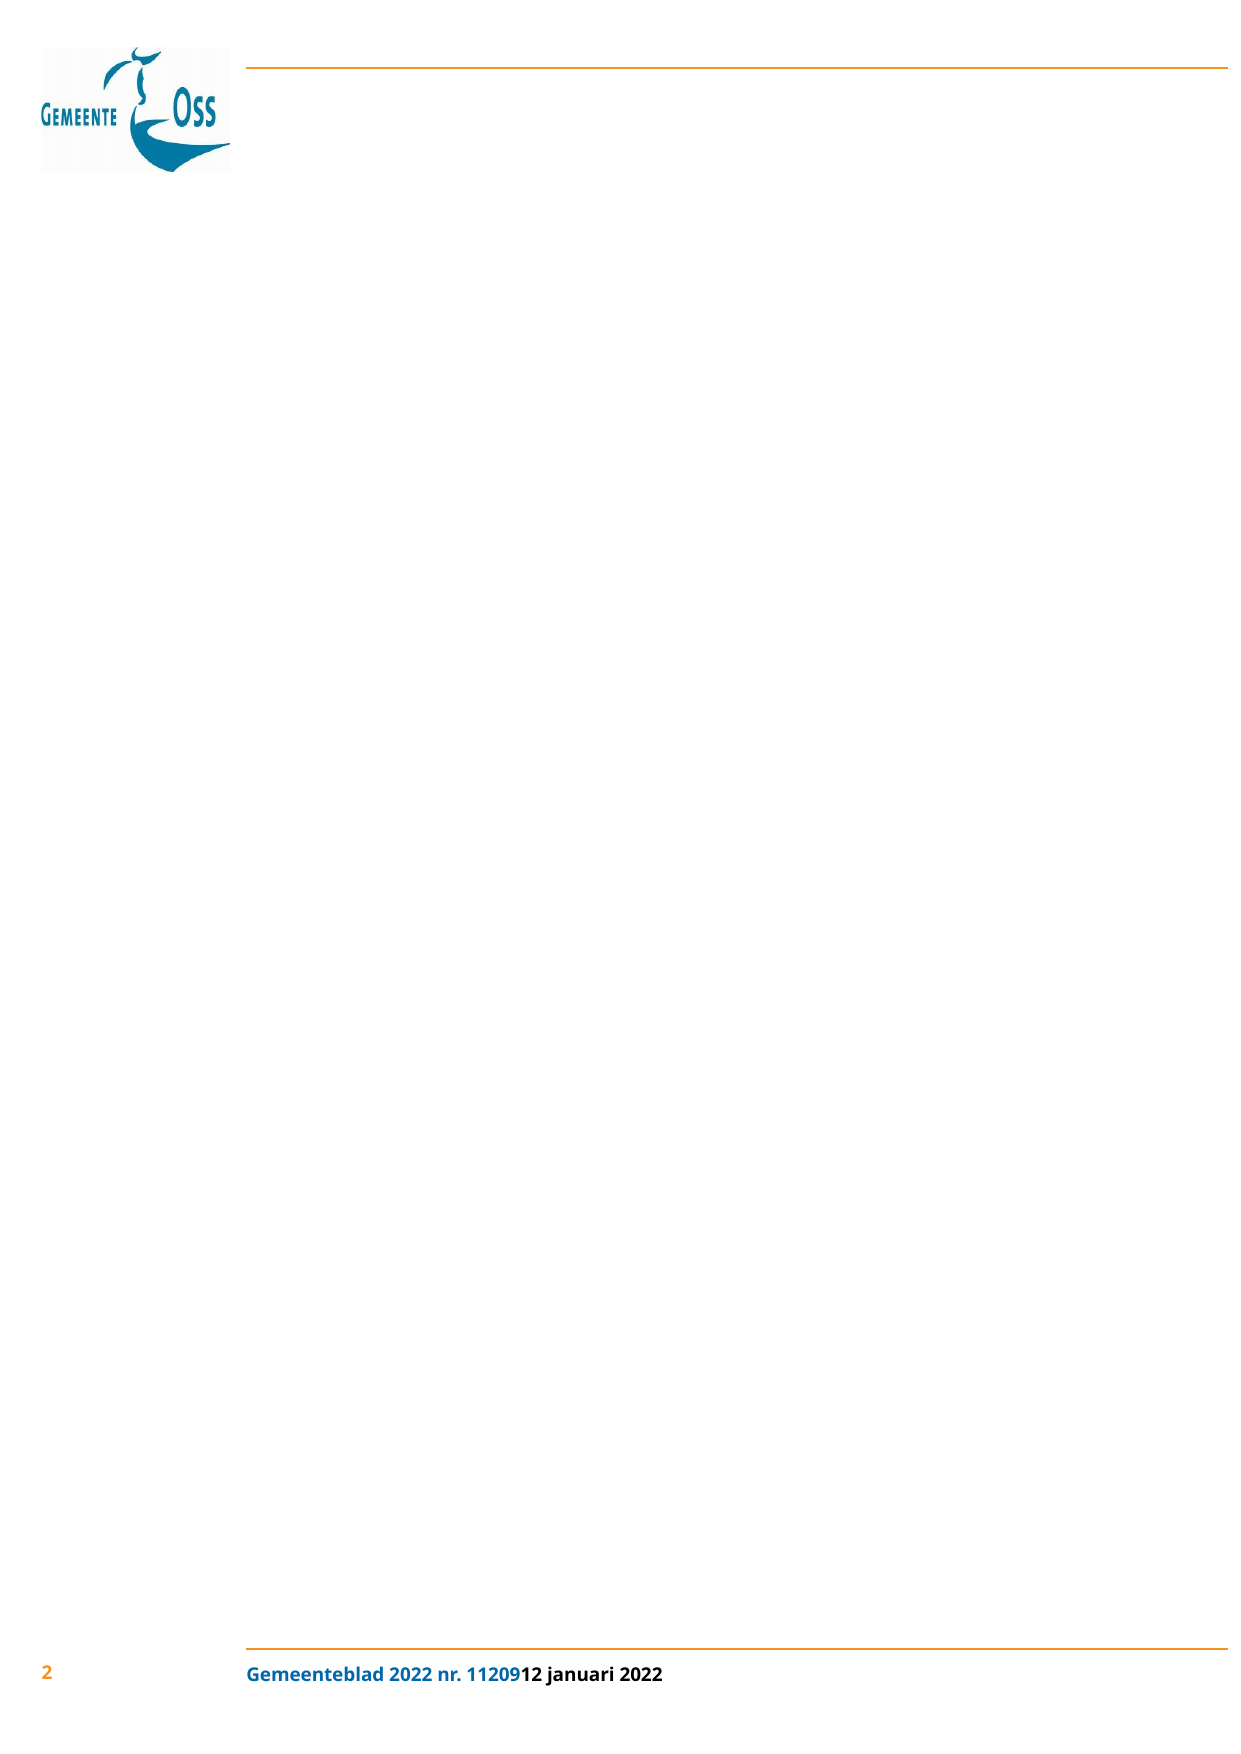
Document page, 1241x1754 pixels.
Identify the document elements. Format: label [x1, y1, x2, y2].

picture [41, 47, 231, 172]
